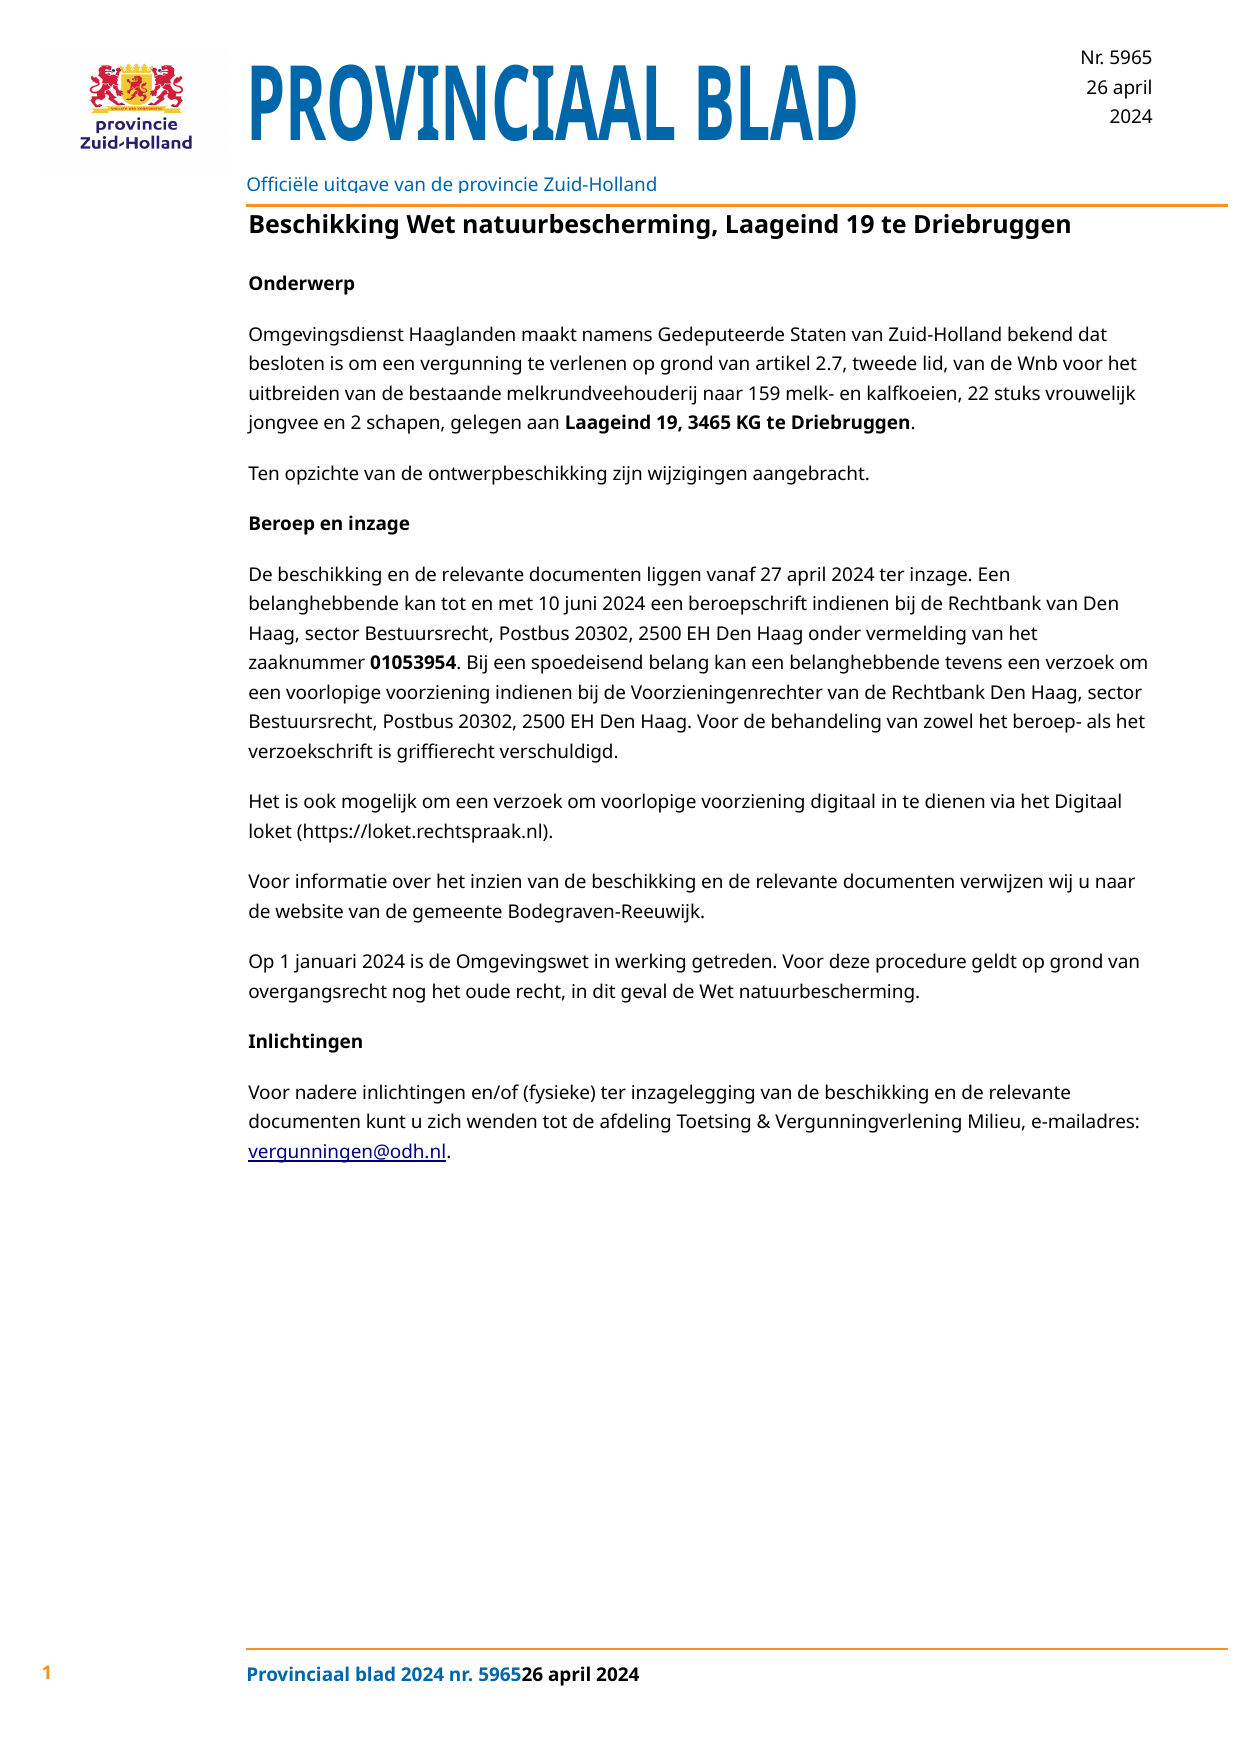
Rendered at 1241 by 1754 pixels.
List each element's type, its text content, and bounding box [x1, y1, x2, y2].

text Omgevingsdienst Haaglanden maakt namens Gedeputeerde Staten van Zuid-Holland bekend dat besloten is om een vergunning te verlenen op grond van artikel 2.7, tweede lid, van de Wnb voor het uitbreiden van de bestaande melkrundveehouderij naar 159 melk- en kalfkoeien, 22 stuks vrouwelijk jongvee en 2 schapen, gelegen aan Laageind 19, 3465 KG te Driebruggen. [248, 321, 1152, 435]
text Voor informatie over het inzien van de beschikking en de relevante documenten verwijzen wij u naar de website van de gemeente Bodegraven-Reeuwijk. [248, 869, 1152, 924]
text Inlichtingen [248, 1029, 1152, 1054]
text Ten opzichte van de ontwerpbeschikking zijn wijzigingen aangebracht. [248, 460, 1152, 486]
text De beschikking en de relevante documenten liggen vanaf 27 april 2024 ter inzage. Een belanghebbende kan tot en met 10 juni 2024 een beroepschrift indienen bij de Rechtbank van Den Haag, sector Bestuursrecht, Postbus 20302, 2500 EH Den Haag onder vermelding van het zaaknummer 01053954. Bij een spoedeisend belang kan een belanghebbende tevens een verzoek om een voorlopige voorziening indienen bij de Voorzieningenrechter van de Rechtbank Den Haag, sector Bestuursrecht, Postbus 20302, 2500 EH Den Haag. Voor de behandeling van zowel het beroep- als het verzoekschrift is griffierecht verschuldigd. [248, 561, 1152, 764]
text Op 1 januari 2024 is de Omgevingswet in werking getreden. Voor deze procedure geldt op grond van overgangsrecht nog het oude recht, in dit geval de Wet natuurbescherming. [248, 949, 1152, 1004]
picture [41, 47, 231, 172]
text Beroep en inzage [248, 510, 1152, 536]
text Beschikking Wet natuurbescherming, Laageind 19 te Driebruggen [248, 207, 1152, 241]
text Onderwerp [248, 270, 1152, 296]
text Het is ook mogelijk om een verzoek om voorlopige voorziening digitaal in te dienen via het Digitaal loket (https://loket.rechtspraak.nl). [248, 789, 1152, 844]
text Voor nadere inlichtingen en/of (fysieke) ter inzagelegging van de beschikking en de relevante documenten kunt u zich wenden tot de afdeling Toetsing & Vergunningverlening Milieu, e-mailadres: vergunningen@odh.nl. [248, 1079, 1152, 1164]
